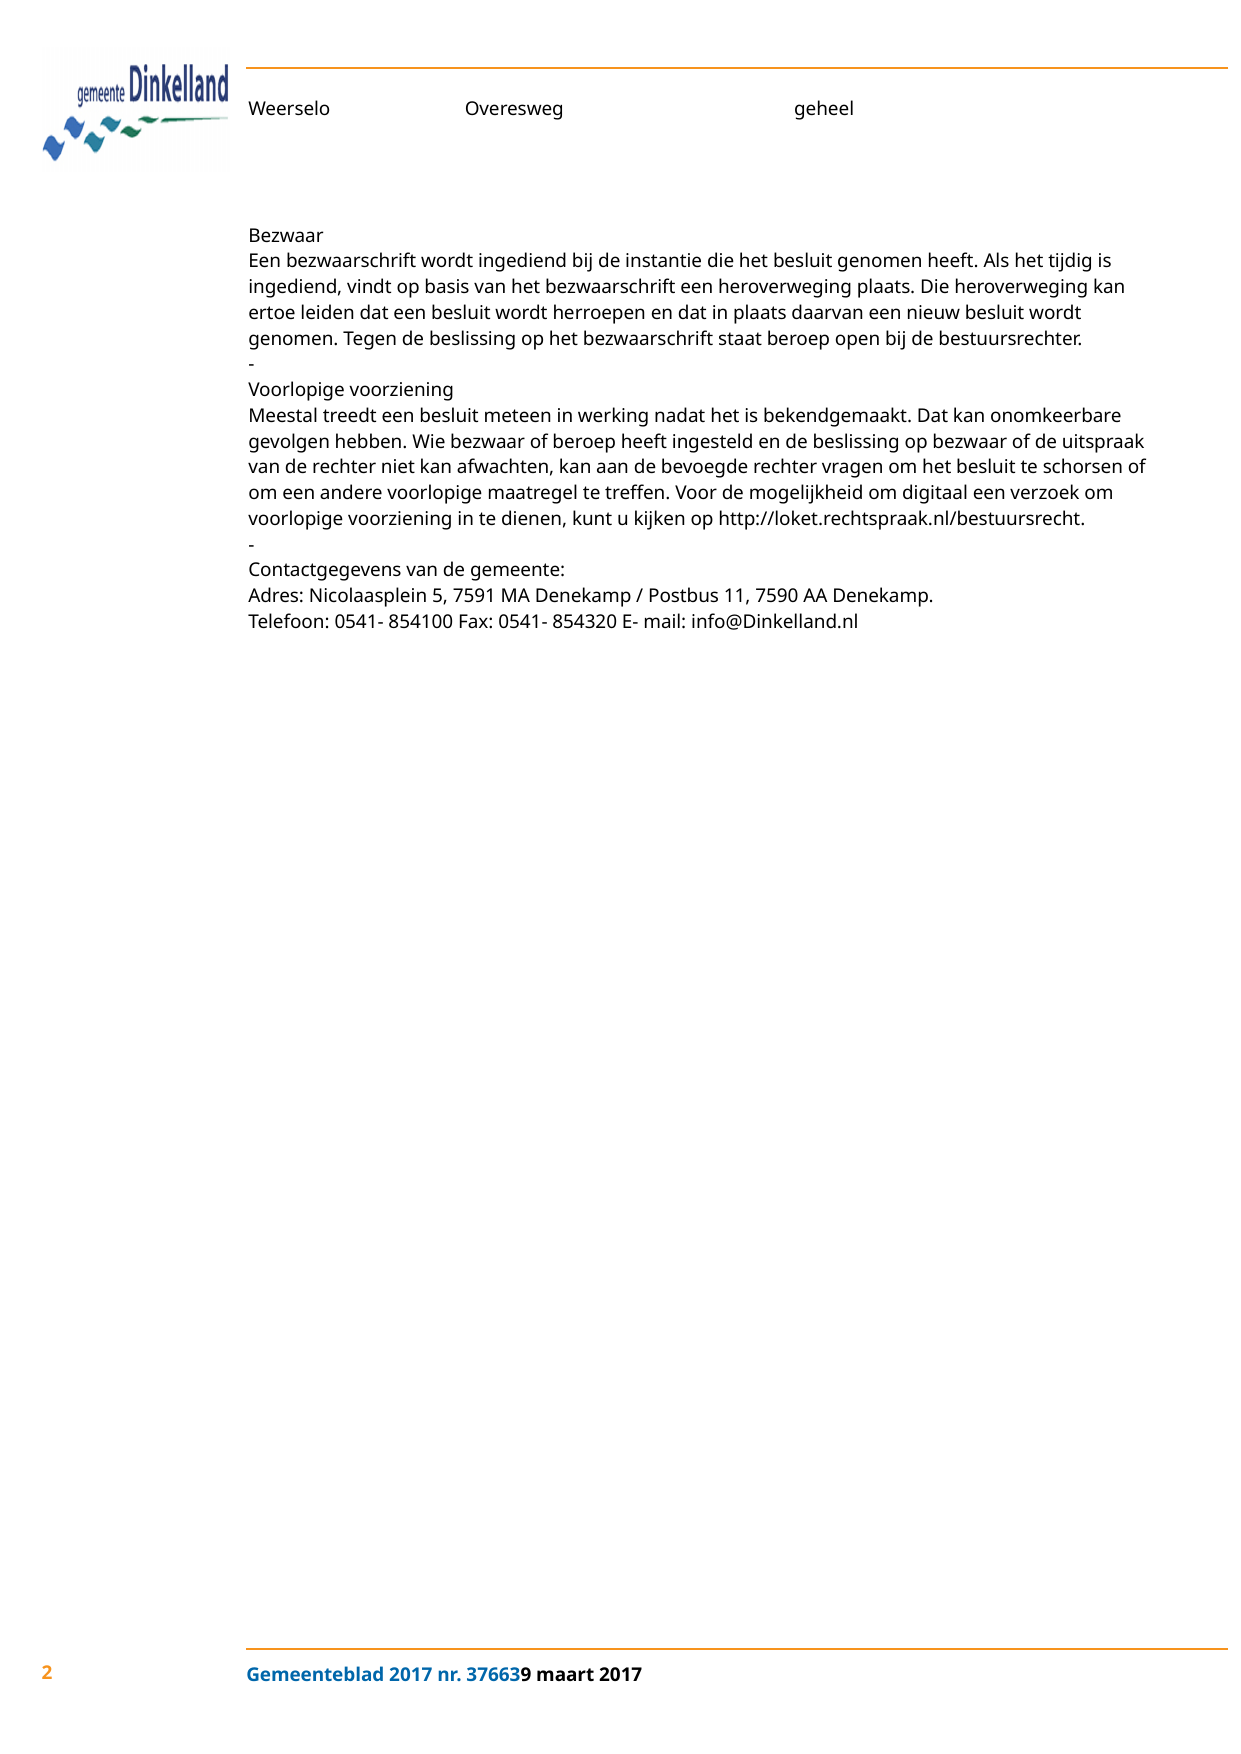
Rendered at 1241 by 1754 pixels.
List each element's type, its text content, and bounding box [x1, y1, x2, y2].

text - [248, 351, 1152, 376]
text Een bezwaarschrift wordt ingediend bij de instantie die het besluit genomen heeft. Als het tijdig is ingediend, vindt op basis van het bezwaarschrift een heroverweging plaats. Die heroverweging kan ertoe leiden dat een besluit wordt herroepen en dat in plaats daarvan een nieuw besluit wordt genomen. Tegen de beslissing op het bezwaarschrift staat beroep open bij de bestuursrechter. [248, 248, 1152, 351]
text Bezwaar [248, 222, 1152, 248]
text Adres: Nicolaasplein 5, 7591 MA Denekamp / Postbus 11, 7590 AA Denekamp. [248, 582, 1152, 608]
table_cell Weerselo [248, 95, 464, 121]
table_cell Overesweg [465, 95, 794, 121]
text Telefoon: 0541- 854100 Fax: 0541- 854320 E- mail: info@Dinkelland.nl [248, 608, 1152, 634]
text Meestal treedt een besluit meteen in werking nadat het is bekendgemaakt. Dat kan onomkeerbare gevolgen hebben. Wie bezwaar of beroep heeft ingesteld en de beslissing op bezwaar of de uitspraak van de rechter niet kan afwachten, kan aan de bevoegde rechter vragen om het besluit te schorsen of om een andere voorlopige maatregel te treffen. Voor de mogelijkheid om digitaal een verzoek om voorlopige voorziening in te dienen, kunt u kijken op http://loket.rechtspraak.nl/bestuursrecht. [248, 402, 1152, 531]
picture [41, 47, 231, 172]
text Contactgegevens van de gemeente: [248, 556, 1152, 582]
text - [248, 531, 1152, 556]
text Voorlopige voorziening [248, 376, 1152, 402]
table_cell geheel [794, 95, 1152, 121]
